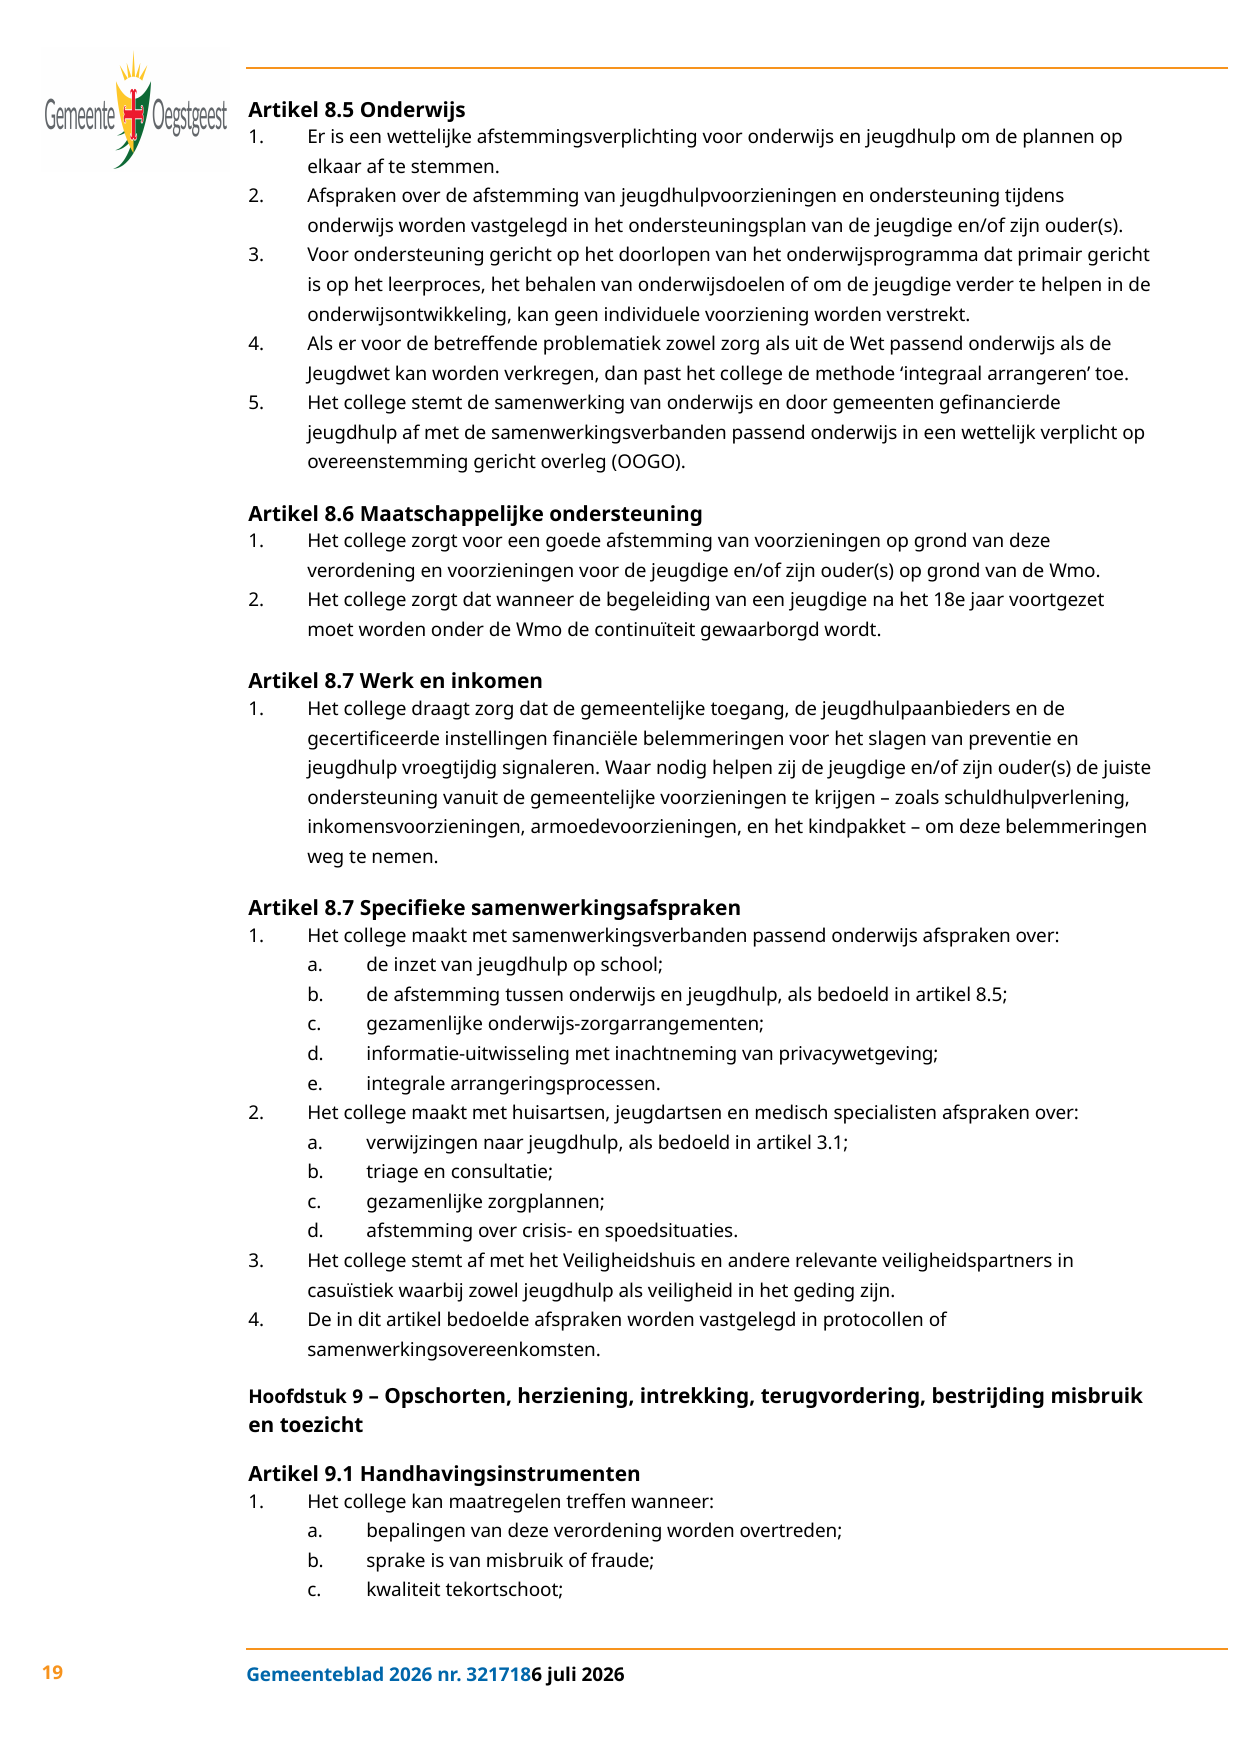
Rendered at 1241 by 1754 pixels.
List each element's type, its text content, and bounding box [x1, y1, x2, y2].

list Afspraken over de afstemming van jeugdhulpvoorzieningen en ondersteuning tijdens onderwijs worden vastgelegd in het ondersteuningsplan van de jeugdige en/of zijn ouder(s). [248, 182, 1152, 238]
list Het college maakt met huisartsen, jeugdartsen en medisch specialisten afspraken over: [248, 1099, 1152, 1125]
list De in dit artikel bedoelde afspraken worden vastgelegd in protocollen of samenwerkingsovereenkomsten. [248, 1306, 1152, 1362]
text Artikel 8.5 Onderwijs [248, 95, 1152, 123]
list Er is een wettelijke afstemmingsverplichting voor onderwijs en jeugdhulp om de plannen op elkaar af te stemmen. [248, 123, 1152, 178]
list bepalingen van deze verordening worden overtreden; [307, 1517, 1152, 1543]
list Het college stemt af met het Veiligheidshuis en andere relevante veiligheidspartners in casuïstiek waarbij zowel jeugdhulp als veiligheid in het geding zijn. [248, 1247, 1152, 1303]
text Artikel 8.7 Specifieke samenwerkingsafspraken [248, 893, 1152, 922]
list Als er voor de betreﬀende problematiek zowel zorg als uit de Wet passend onderwijs als de Jeugdwet kan worden verkregen, dan past het college de methode ‘integraal arrangeren’ toe. [248, 330, 1152, 386]
list triage en consultatie; [307, 1158, 1152, 1184]
list Voor ondersteuning gericht op het doorlopen van het onderwijsprogramma dat primair gericht is op het leerproces, het behalen van onderwijsdoelen of om de jeugdige verder te helpen in de onderwijsontwikkeling, kan geen individuele voorziening worden verstrekt. [248, 242, 1152, 326]
list gezamenlijke zorgplannen; [307, 1188, 1152, 1214]
list gezamenlijke onderwijs-zorgarrangementen; [307, 1011, 1152, 1036]
list afstemming over crisis- en spoedsituaties. [307, 1218, 1152, 1243]
list Het college draagt zorg dat de gemeentelijke toegang, de jeugdhulpaanbieders en de gecertiﬁceerde instellingen ﬁnanciële belemmeringen voor het slagen van preventie en jeugdhulp vroegtijdig signaleren. Waar nodig helpen zij de jeugdige en/of zijn ouder(s) de juiste ondersteuning vanuit de gemeentelijke voorzieningen te krijgen – zoals schuldhulpverlening, inkomensvoorzieningen, armoedevoorzieningen, en het kindpakket – om deze belemmeringen weg te nemen. [248, 695, 1152, 869]
list sprake is van misbruik of fraude; [307, 1547, 1152, 1573]
list kwaliteit tekortschoot; [307, 1577, 1152, 1602]
list de inzet van jeugdhulp op school; [307, 951, 1152, 977]
text Hoofdstuk 9 – Opschorten, herziening, intrekking, terugvordering, bestrijding misbruik en toezicht [248, 1382, 1152, 1438]
list integrale arrangeringsprocessen. [307, 1070, 1152, 1096]
text Artikel 8.7 Werk en inkomen [248, 667, 1152, 695]
list Het college zorgt dat wanneer de begeleiding van een jeugdige na het 18e jaar voortgezet moet worden onder de Wmo de continuïteit gewaarborgd wordt. [248, 587, 1152, 642]
list verwijzingen naar jeugdhulp, als bedoeld in artikel 3.1; [307, 1129, 1152, 1155]
list Het college kan maatregelen treﬀen wanneer: [248, 1488, 1152, 1513]
list informatie-uitwisseling met inachtneming van privacywetgeving; [307, 1040, 1152, 1066]
picture [41, 47, 231, 172]
list de afstemming tussen onderwijs en jeugdhulp, als bedoeld in artikel 8.5; [307, 981, 1152, 1007]
text Artikel 9.1 Handhavingsinstrumenten [248, 1459, 1152, 1488]
text Artikel 8.6 Maatschappelijke ondersteuning [248, 499, 1152, 527]
list Het college maakt met samenwerkingsverbanden passend onderwijs afspraken over: [248, 922, 1152, 948]
list Het college zorgt voor een goede afstemming van voorzieningen op grond van deze verordening en voorzieningen voor de jeugdige en/of zijn ouder(s) op grond van de Wmo. [248, 527, 1152, 583]
list Het college stemt de samenwerking van onderwijs en door gemeenten geﬁnancierde jeugdhulp af met de samenwerkingsverbanden passend onderwijs in een wettelijk verplicht op overeenstemming gericht overleg (OOGO). [248, 389, 1152, 474]
